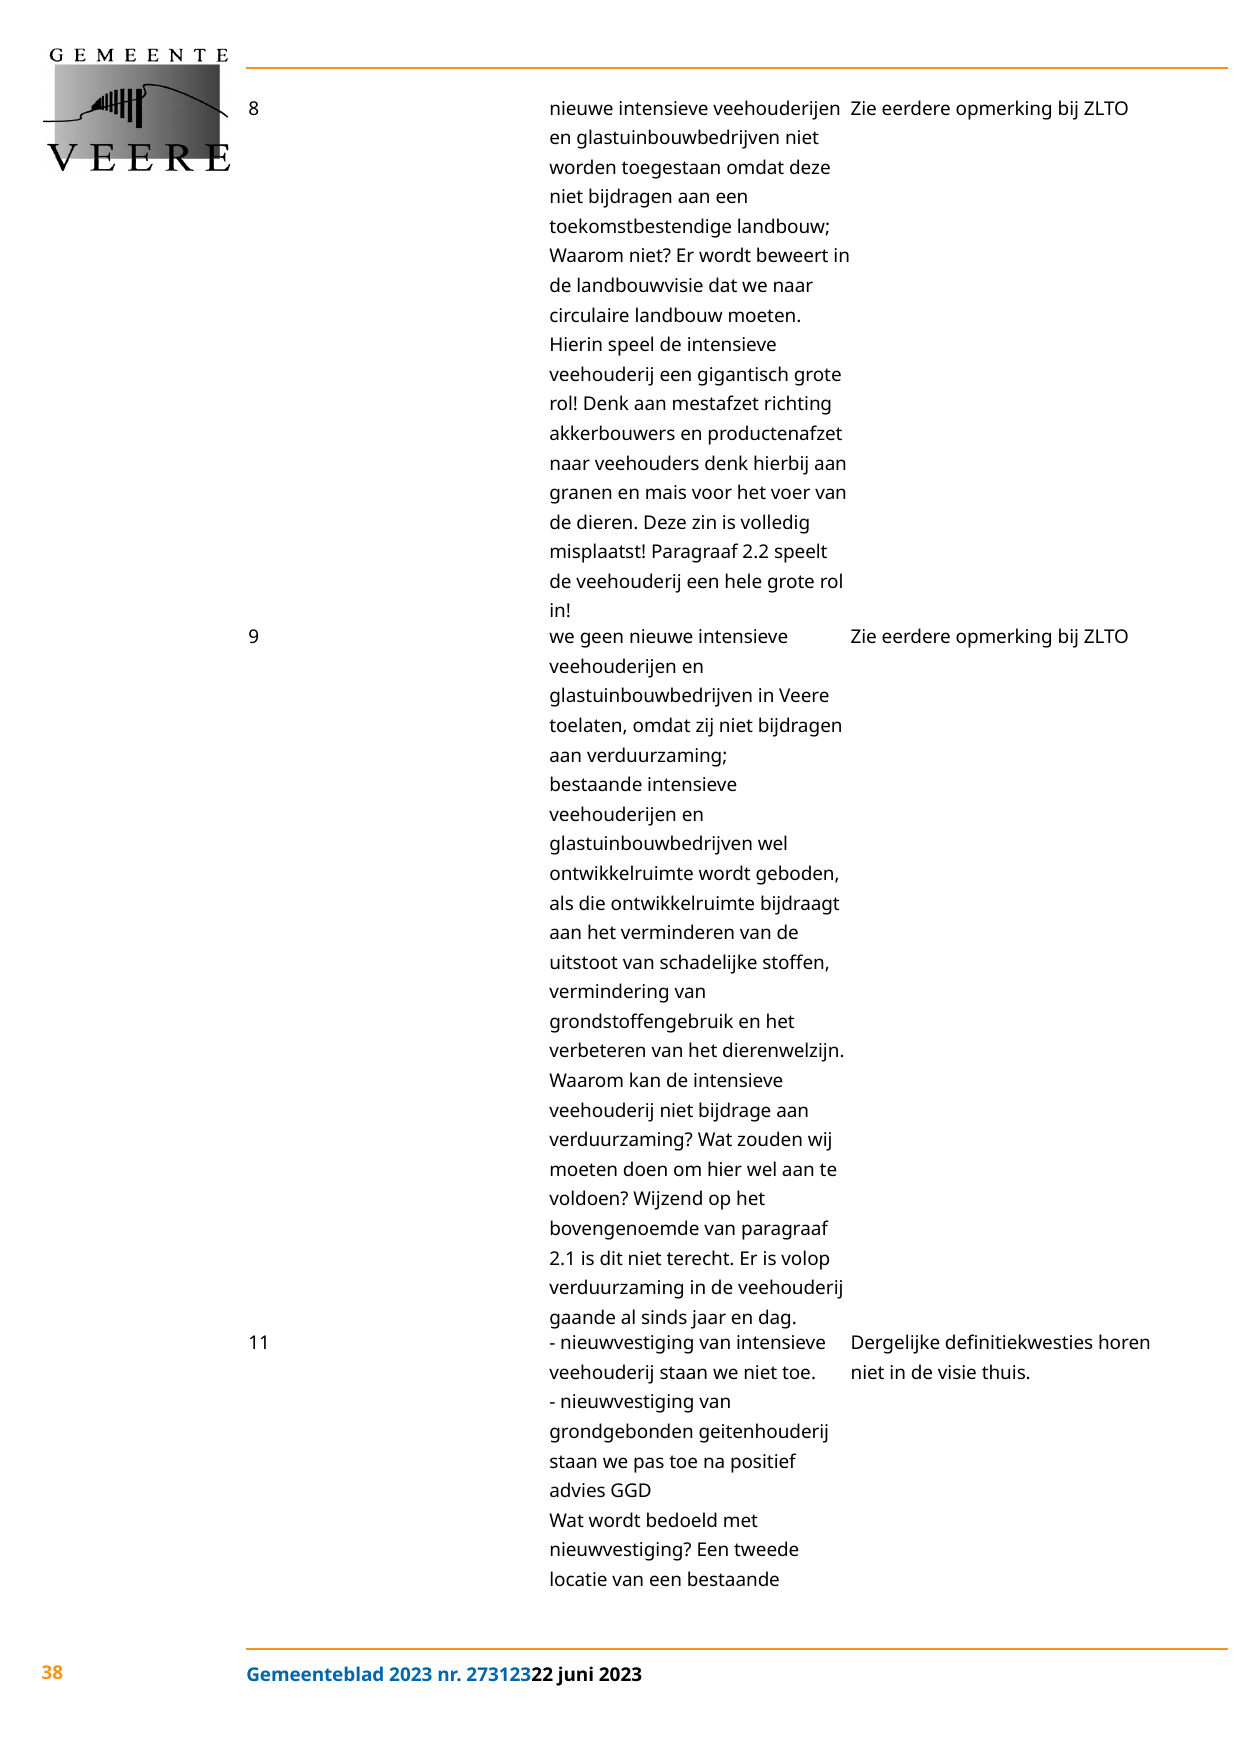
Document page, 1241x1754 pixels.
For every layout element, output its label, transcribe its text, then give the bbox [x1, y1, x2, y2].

table_cell 11 [248, 1330, 549, 1592]
table_cell 9 [248, 624, 549, 1329]
table_cell Zie eerdere opmerking bij ZLTO [850, 95, 1152, 623]
table_cell we geen nieuwe intensieve veehouderijen en glastuinbouwbedrijven in Veere toelaten, omdat zij niet bijdragen aan verduurzaming; bestaande intensieve veehouderijen en glastuinbouwbedrijven wel ontwikkelruimte wordt geboden, als die ontwikkelruimte bijdraagt aan het verminderen van de uitstoot van schadelijke stoffen, vermindering van grondstoffengebruik en het verbeteren van het dierenwelzijn. Waarom kan de intensieve veehouderij niet bijdrage aan verduurzaming? Wat zouden wij moeten doen om hier wel aan te voldoen? Wijzend op het bovengenoemde van paragraaf 2.1 is dit niet terecht. Er is volop verduurzaming in de veehouderij gaande al sinds jaar en dag. [549, 624, 850, 1329]
table_cell 8 [248, 95, 549, 623]
table_cell Zie eerdere opmerking bij ZLTO [850, 624, 1152, 1329]
table_cell nieuwe intensieve veehouderijen en glastuinbouwbedrijven niet worden toegestaan omdat deze niet bijdragen aan een toekomstbestendige landbouw; Waarom niet? Er wordt beweert in de landbouwvisie dat we naar circulaire landbouw moeten. Hierin speel de intensieve veehouderij een gigantisch grote rol! Denk aan mestafzet richting akkerbouwers en productenafzet naar veehouders denk hierbij aan granen en mais voor het voer van de dieren. Deze zin is volledig misplaatst! Paragraaf 2.2 speelt de veehouderij een hele grote rol in! [549, 95, 850, 623]
picture [41, 47, 231, 172]
table_cell Dergelijke definitiekwesties horen niet in de visie thuis. [850, 1330, 1152, 1592]
table_cell - nieuwvestiging van intensieve veehouderij staan we niet toe. - nieuwvestiging van grondgebonden geitenhouderij staan we pas toe na positief advies GGD Wat wordt bedoeld met nieuwvestiging? Een tweede locatie van een bestaande [549, 1330, 850, 1592]
